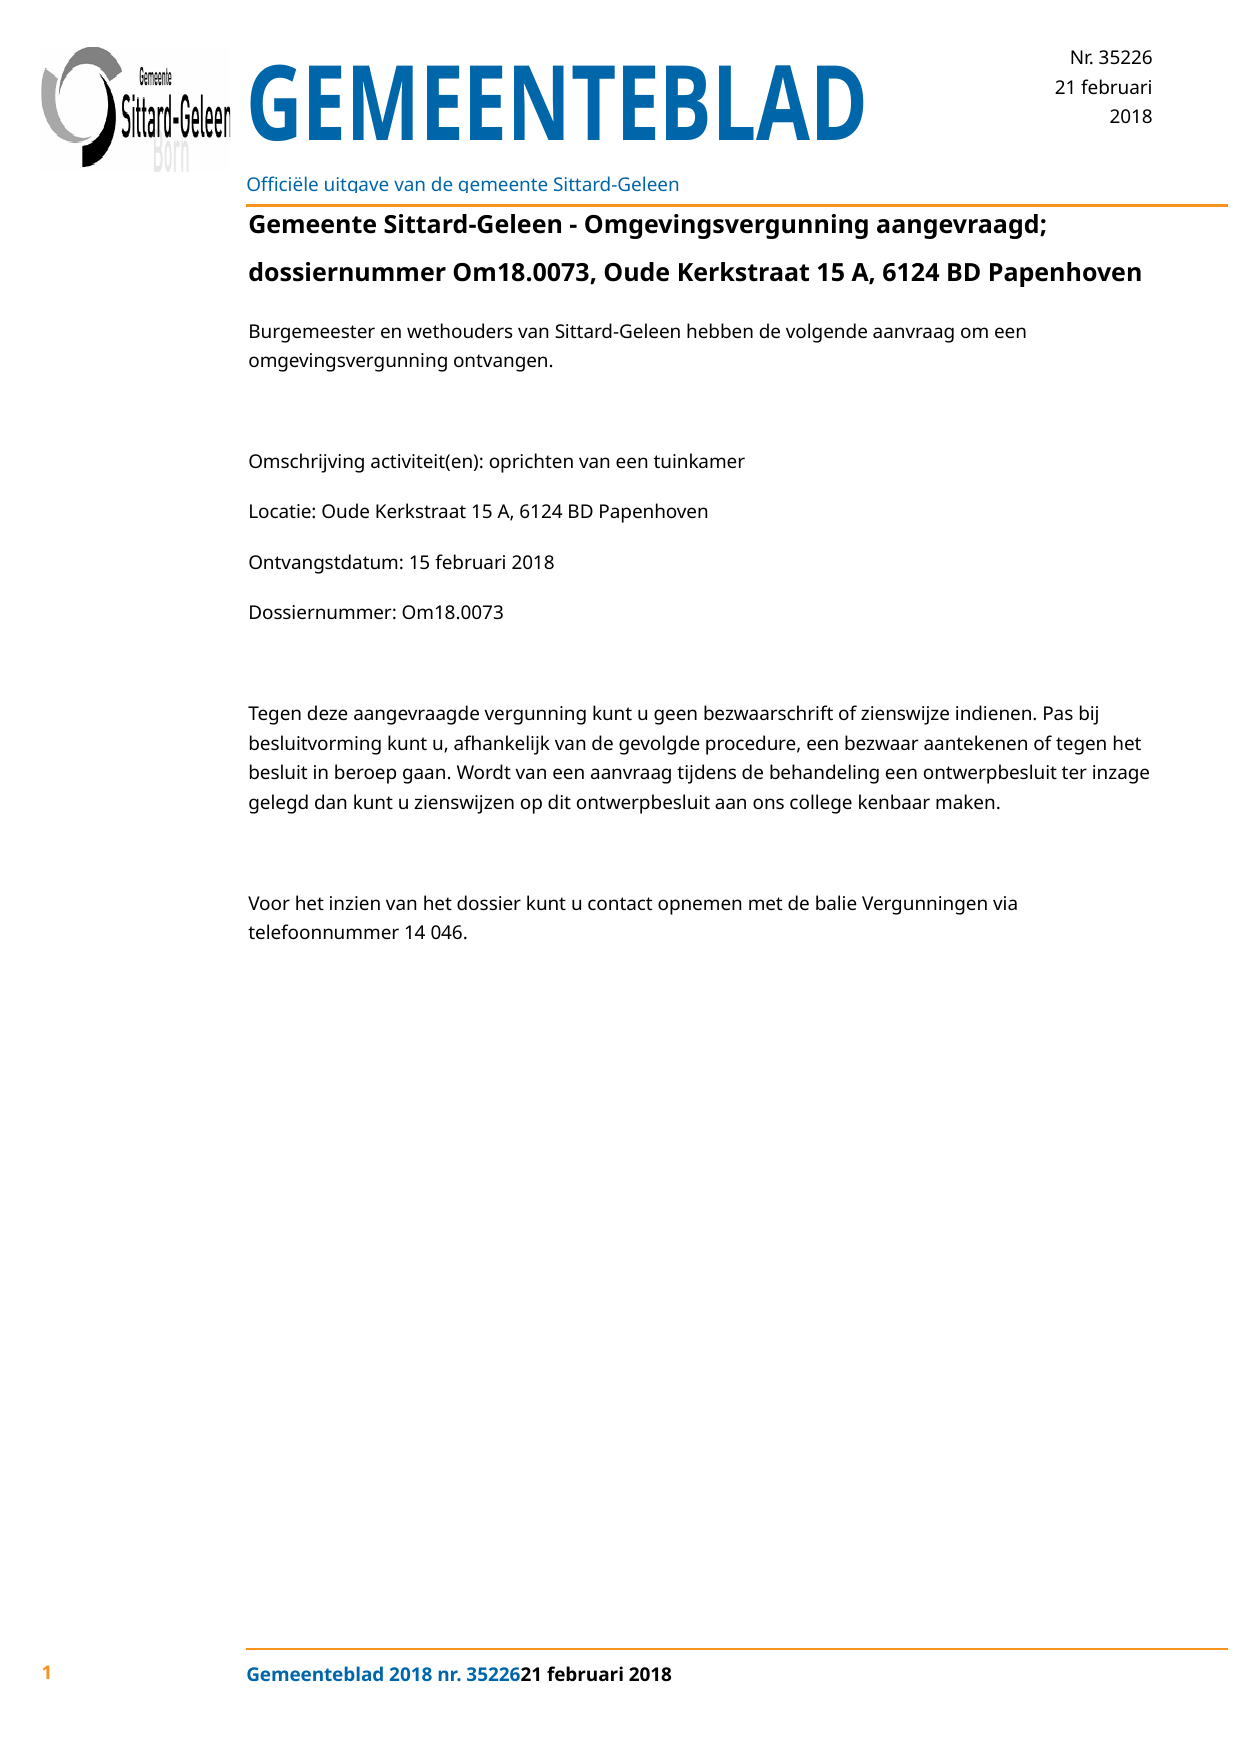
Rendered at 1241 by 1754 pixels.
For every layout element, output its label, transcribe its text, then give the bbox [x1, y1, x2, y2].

text Ontvangstdatum: 15 februari 2018 [248, 549, 1152, 575]
text Tegen deze aangevraagde vergunning kunt u geen bezwaarschrift of zienswijze indienen. Pas bij besluitvorming kunt u, afhankelijk van de gevolgde procedure, een bezwaar aantekenen of tegen het besluit in beroep gaan. Wordt van een aanvraag tijdens de behandeling een ontwerpbesluit ter inzage gelegd dan kunt u zienswijzen op dit ontwerpbesluit aan ons college kenbaar maken. [248, 700, 1152, 815]
picture [41, 47, 231, 172]
text Burgemeester en wethouders van Sittard-Geleen hebben de volgende aanvraag om een omgevingsvergunning ontvangen. [248, 318, 1152, 373]
text Dossiernummer: Om18.0073 [248, 599, 1152, 625]
text Gemeente Sittard-Geleen - Omgevingsvergunning aangevraagd; dossiernummer Om18.0073, Oude Kerkstraat 15 A, 6124 BD Papenhoven [248, 207, 1152, 288]
text Voor het inzien van het dossier kunt u contact opnemen met de balie Vergunningen via telefoonnummer 14 046. [248, 890, 1152, 945]
text Locatie: Oude Kerkstraat 15 A, 6124 BD Papenhoven [248, 499, 1152, 524]
text Omschrijving activiteit(en): oprichten van een tuinkamer [248, 448, 1152, 474]
